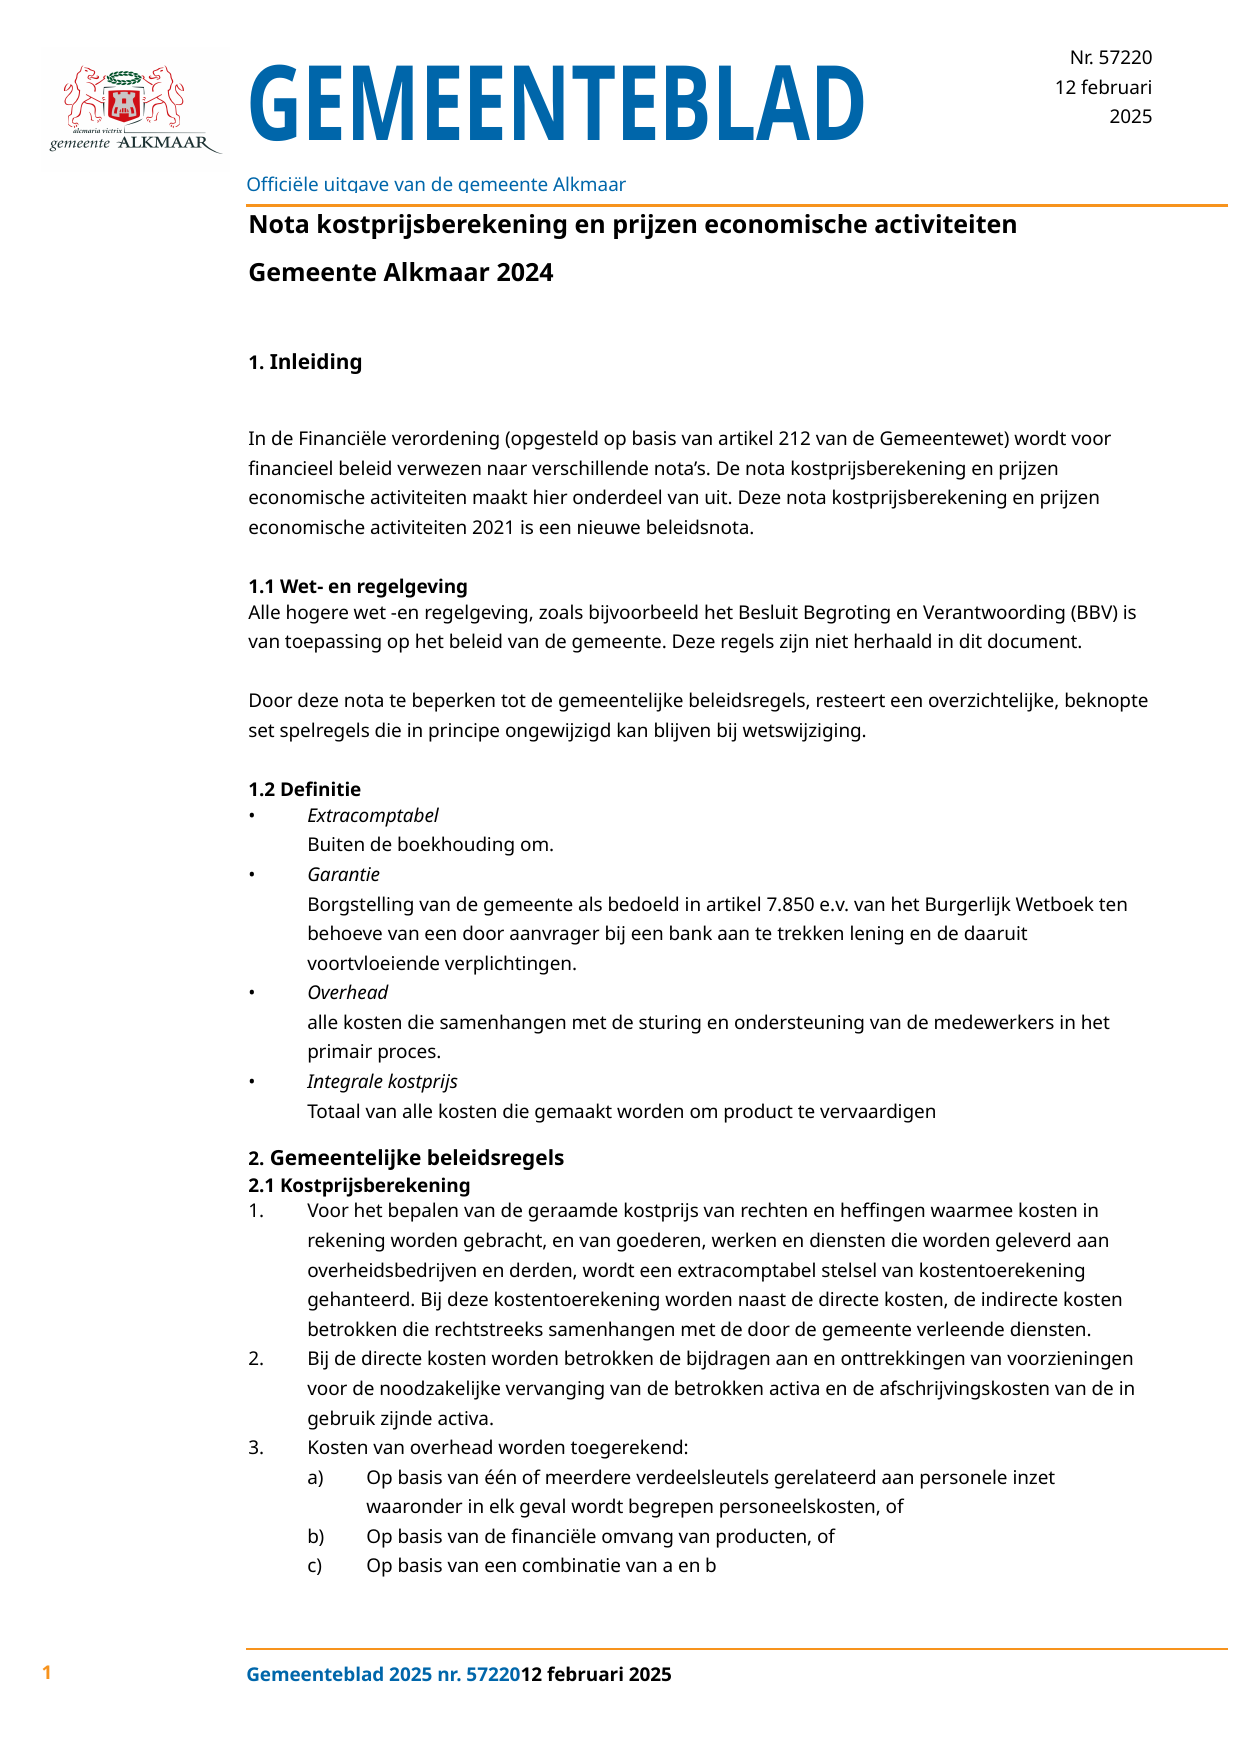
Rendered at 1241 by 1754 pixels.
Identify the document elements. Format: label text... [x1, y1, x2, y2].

text 1.2 Definitie [248, 776, 1152, 802]
list Kosten van overhead worden toegerekend: [248, 1434, 1152, 1460]
text Nota kostprijsberekening en prijzen economische activiteiten Gemeente Alkmaar 2024 [248, 207, 1152, 288]
list Voor het bepalen van de geraamde kostprijs van rechten en heffingen waarmee kosten in rekening worden gebracht, en van goederen, werken en diensten die worden geleverd aan overheidsbedrijven en derden, wordt een extracomptabel stelsel van kostentoerekening gehanteerd. Bij deze kostentoerekening worden naast de directe kosten, de indirecte kosten betrokken die rechtstreeks samenhangen met de door de gemeente verleende diensten. [248, 1198, 1152, 1342]
list Op basis van de financiële omvang van producten, of [307, 1523, 1152, 1549]
list Op basis van een combinatie van a en b [307, 1553, 1152, 1578]
list alle kosten die samenhangen met de sturing en ondersteuning van de medewerkers in het primair proces. [248, 1009, 1152, 1064]
text Alle hogere wet -en regelgeving, zoals bijvoorbeeld het Besluit Begroting en Verantwoording (BBV) is van toepassing op het beleid van de gemeente. Deze regels zijn niet herhaald in dit document. [248, 599, 1152, 654]
text 2.1 Kostprijsberekening [248, 1172, 1152, 1198]
text Door deze nota te beperken tot de gemeentelijke beleidsregels, resteert een overzichtelijke, beknopte set spelregels die in principe ongewijzigd kan blijven bij wetswijziging. [248, 688, 1152, 743]
list Bij de directe kosten worden betrokken de bijdragen aan en onttrekkingen van voorzieningen voor de noodzakelijke vervanging van de betrokken activa en de afschrijvingskosten van de in gebruik zijnde activa. [248, 1346, 1152, 1431]
list Borgstelling van de gemeente als bedoeld in artikel 7.850 e.v. van het Burgerlijk Wetboek ten behoeve van een door aanvrager bij een bank aan te trekken lening en de daaruit voortvloeiende verplichtingen. [248, 891, 1152, 976]
text In de Financiële verordening (opgesteld op basis van artikel 212 van de Gemeentewet) wordt voor financieel beleid verwezen naar verschillende nota’s. De nota kostprijsberekening en prijzen economische activiteiten maakt hier onderdeel van uit. Deze nota kostprijsberekening en prijzen economische activiteiten 2021 is een nieuwe beleidsnota. [248, 425, 1152, 540]
list Integrale kostprijs [248, 1068, 1152, 1094]
text 1.1 Wet- en regelgeving [248, 573, 1152, 599]
list Garantie [248, 861, 1152, 887]
list Totaal van alle kosten die gemaakt worden om product te vervaardigen [248, 1098, 1152, 1124]
list Overhead [248, 979, 1152, 1005]
list Buiten de boekhouding om. [248, 832, 1152, 857]
list Op basis van één of meerdere verdeelsleutels gerelateerd aan personele inzet waaronder in elk geval wordt begrepen personeelskosten, of [307, 1464, 1152, 1519]
list Extracomptabel [248, 802, 1152, 828]
picture [41, 47, 231, 172]
text 2. Gemeentelijke beleidsregels [248, 1143, 1152, 1172]
text 1. Inleiding [248, 347, 1152, 376]
